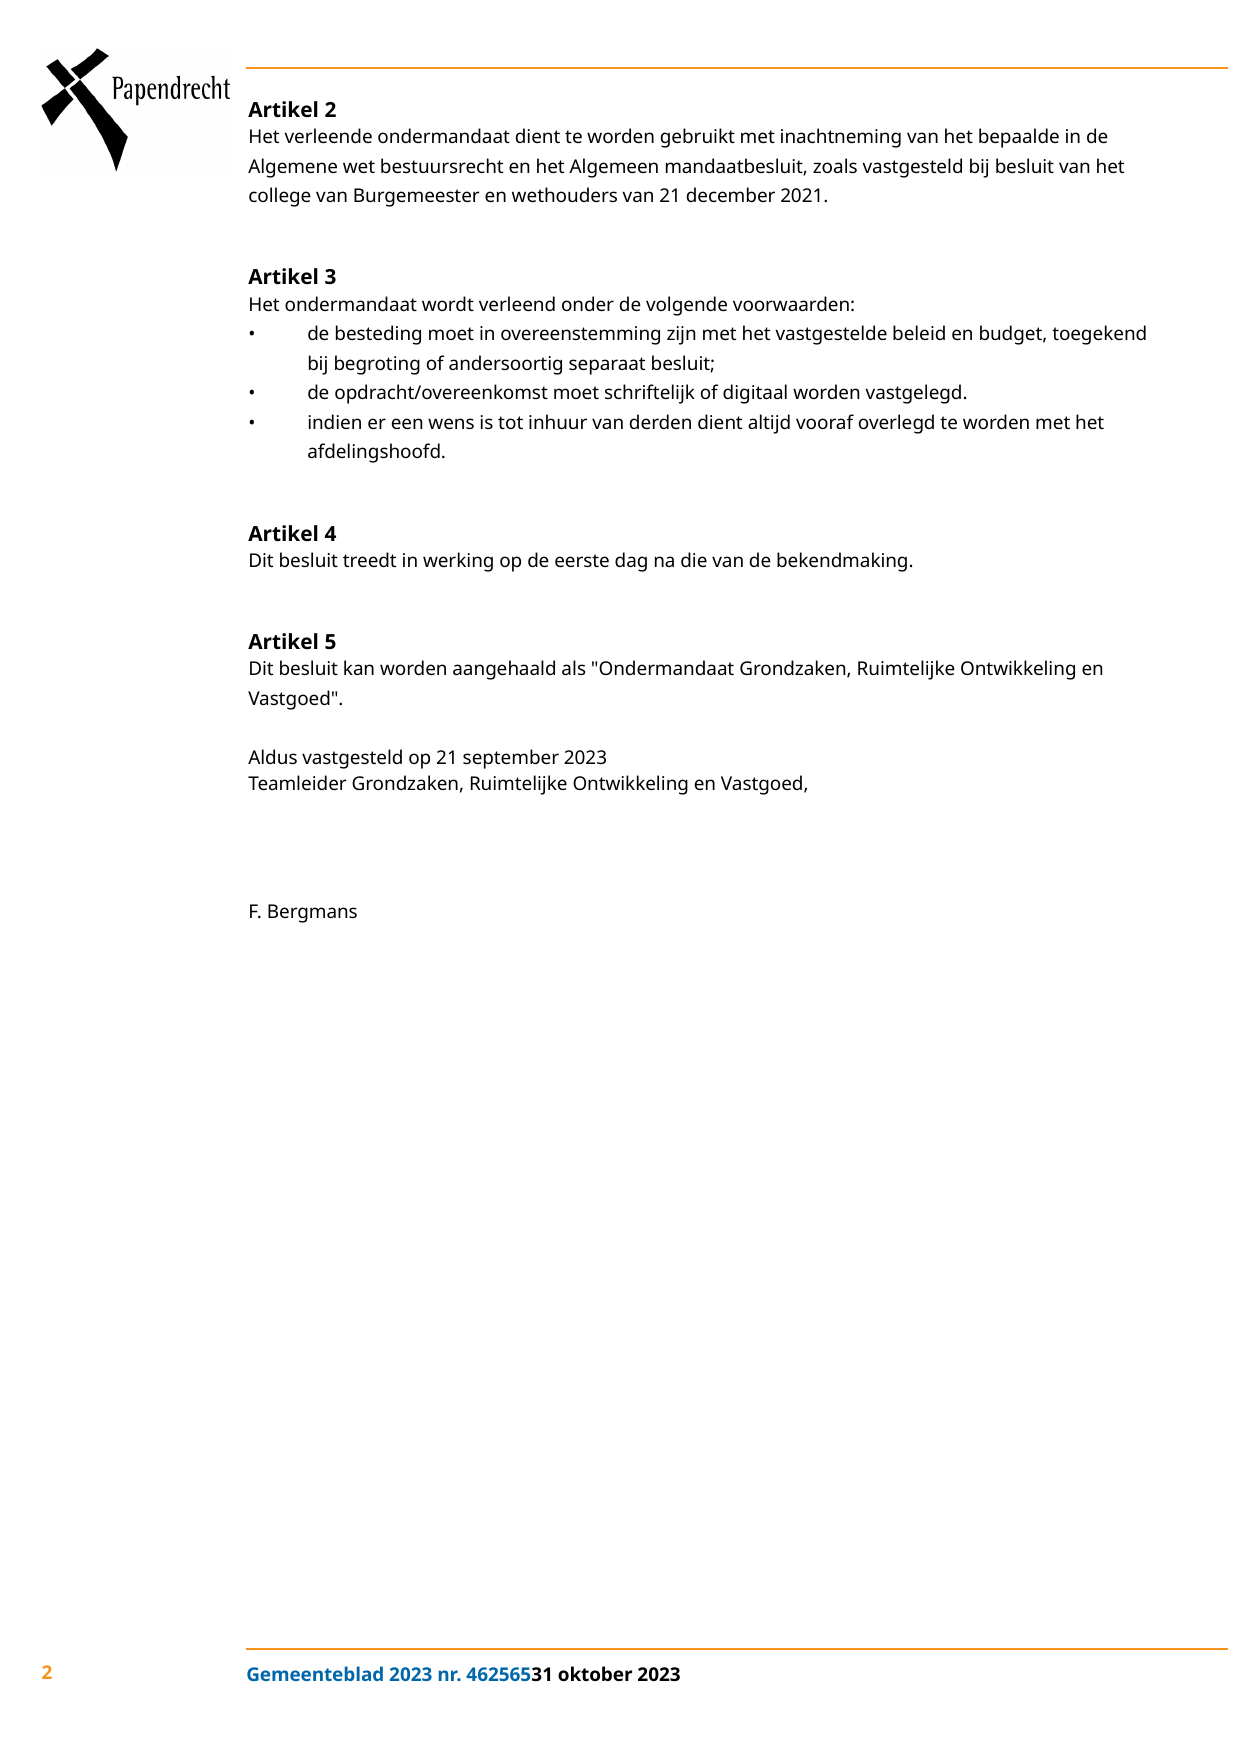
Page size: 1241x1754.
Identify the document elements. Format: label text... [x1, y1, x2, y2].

text Het verleende ondermandaat dient te worden gebruikt met inachtneming van het bepaalde in de Algemene wet bestuursrecht en het Algemeen mandaatbesluit, zoals vastgesteld bij besluit van het college van Burgemeester en wethouders van 21 december 2021. [248, 123, 1152, 208]
list indien er een wens is tot inhuur van derden dient altijd vooraf overlegd te worden met het afdelingshoofd. [248, 409, 1152, 464]
text F. Bergmans [248, 899, 1152, 924]
list de besteding moet in overeenstemming zijn met het vastgestelde beleid en budget, toegekend bij begroting of andersoortig separaat besluit; [248, 320, 1152, 376]
list de opdracht/overeenkomst moet schriftelijk of digitaal worden vastgelegd. [248, 379, 1152, 405]
picture [41, 47, 231, 172]
text Artikel 5 [248, 627, 1152, 656]
text Artikel 2 [248, 95, 1152, 123]
text Artikel 4 [248, 519, 1152, 547]
text Het ondermandaat wordt verleend onder de volgende voorwaarden: [248, 291, 1152, 317]
text Aldus vastgesteld op 21 september 2023 [248, 744, 1152, 770]
text Teamleider Grondzaken, Ruimtelijke Ontwikkeling en Vastgoed, [248, 770, 1152, 796]
text Dit besluit treedt in werking op de eerste dag na die van de bekendmaking. [248, 547, 1152, 573]
text Dit besluit kan worden aangehaald als "Ondermandaat Grondzaken, Ruimtelijke Ontwikkeling en Vastgoed". [248, 656, 1152, 711]
text Artikel 3 [248, 262, 1152, 291]
